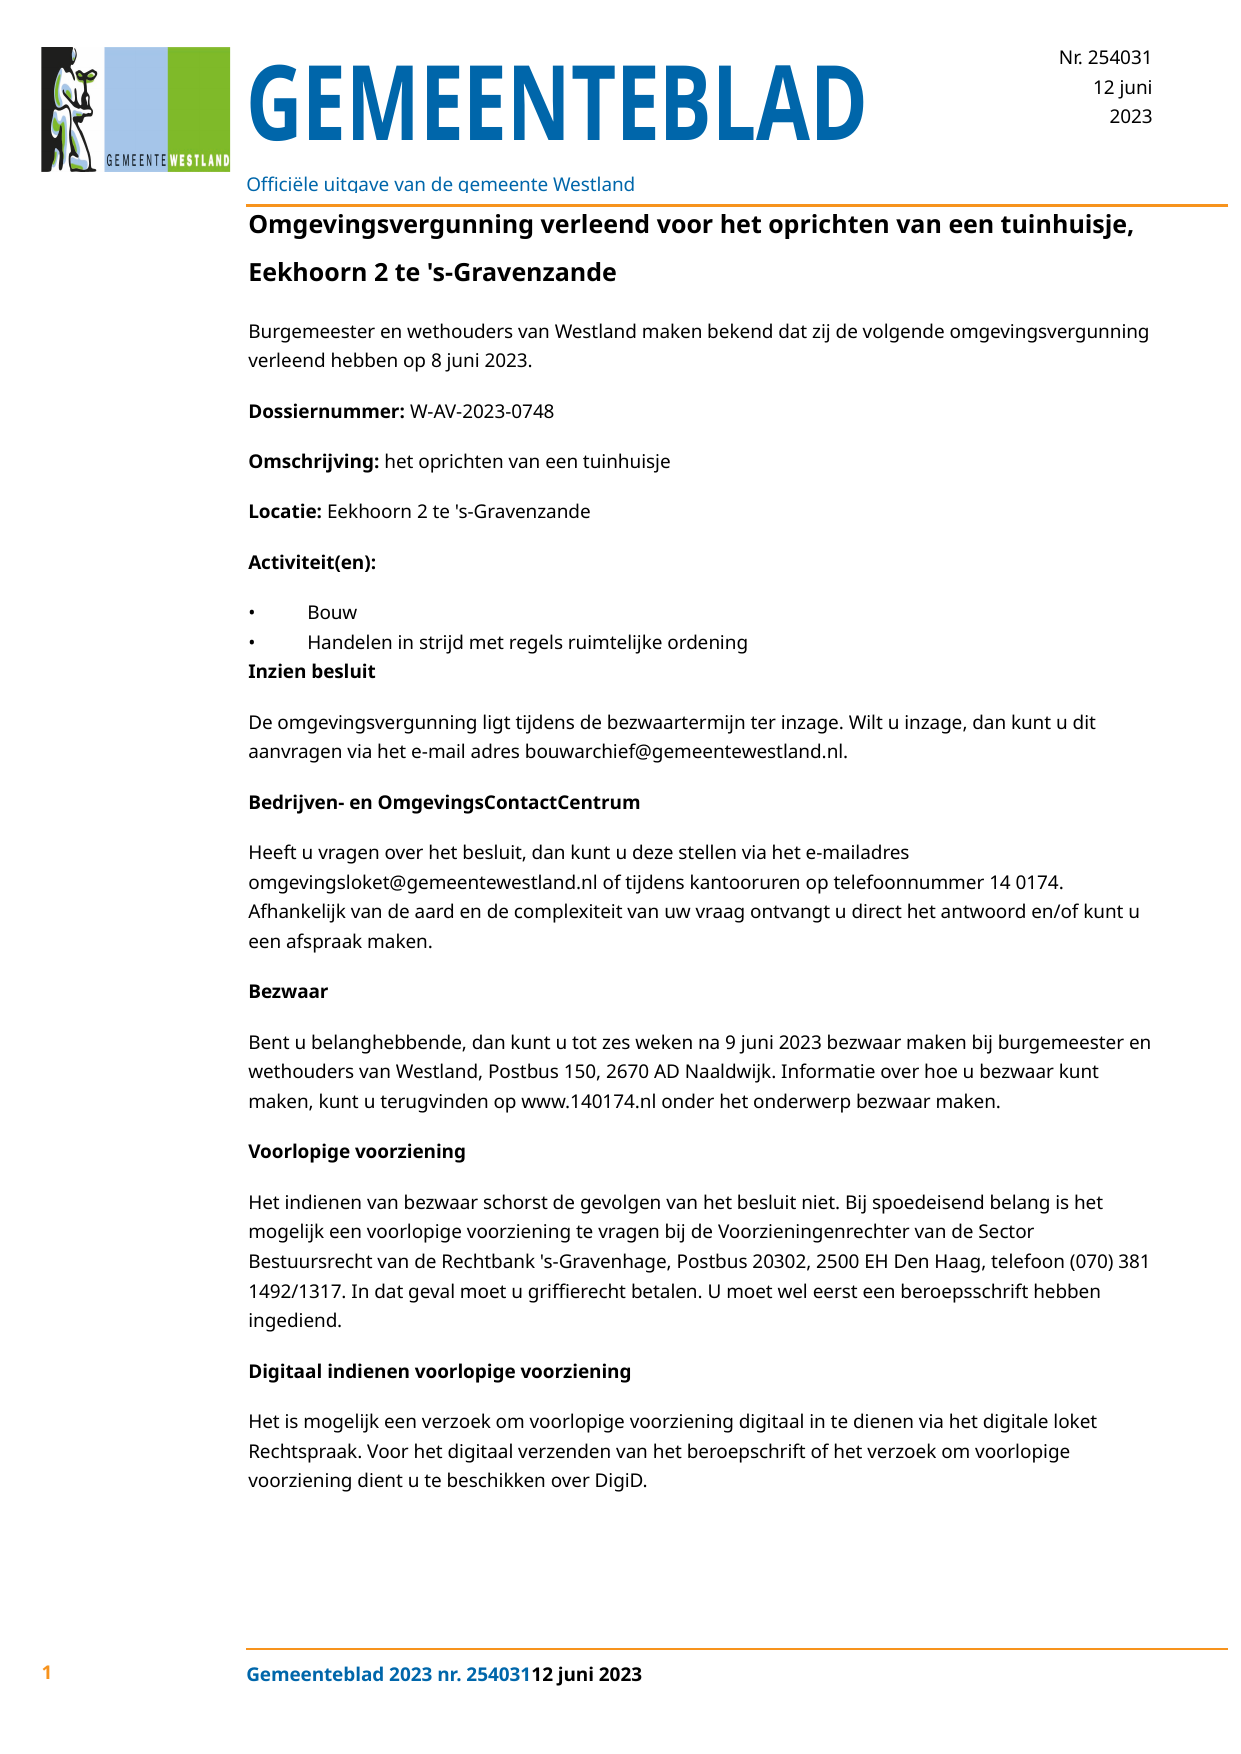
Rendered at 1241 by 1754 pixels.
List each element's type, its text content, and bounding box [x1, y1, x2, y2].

text Heeft u vragen over het besluit, dan kunt u deze stellen via het e-mailadres omgevingsloket@gemeentewestland.nl of tijdens kantooruren op telefoonnummer 14 0174. Afhankelijk van de aard en de complexiteit van uw vraag ontvangt u direct het antwoord en/of kunt u een afspraak maken. [248, 839, 1152, 954]
text Omgevingsvergunning verleend voor het oprichten van een tuinhuisje, Eekhoorn 2 te 's-Gravenzande [248, 207, 1152, 288]
text De omgevingsvergunning ligt tijdens de bezwaartermijn ter inzage. Wilt u inzage, dan kunt u dit aanvragen via het e-mail adres bouwarchief@gemeentewestland.nl. [248, 709, 1152, 764]
text Activiteit(en): [248, 549, 1152, 575]
picture [41, 47, 231, 172]
text Locatie: Eekhoorn 2 te 's-Gravenzande [248, 499, 1152, 524]
list Handelen in strijd met regels ruimtelijke ordening [248, 629, 1152, 655]
text Burgemeester en wethouders van Westland maken bekend dat zij de volgende omgevingsvergunning verleend hebben op 8 juni 2023. [248, 318, 1152, 373]
text Voorlopige voorziening [248, 1139, 1152, 1164]
text Omschrijving: het oprichten van een tuinhuisje [248, 448, 1152, 474]
list Bouw [248, 599, 1152, 625]
text Bent u belanghebbende, dan kunt u tot zes weken na 9 juni 2023 bezwaar maken bij burgemeester en wethouders van Westland, Postbus 150, 2670 AD Naaldwijk. Informatie over hoe u bezwaar kunt maken, kunt u terugvinden op www.140174.nl onder het onderwerp bezwaar maken. [248, 1029, 1152, 1114]
text Bedrijven- en OmgevingsContactCentrum [248, 789, 1152, 815]
text Het is mogelijk een verzoek om voorlopige voorziening digitaal in te dienen via het digitale loket Rechtspraak. Voor het digitaal verzenden van het beroepschrift of het verzoek om voorlopige voorziening dient u te beschikken over DigiD. [248, 1408, 1152, 1493]
text Het indienen van bezwaar schorst de gevolgen van het besluit niet. Bij spoedeisend belang is het mogelijk een voorlopige voorziening te vragen bij de Voorzieningenrechter van de Sector Bestuursrecht van de Rechtbank 's-Gravenhage, Postbus 20302, 2500 EH Den Haag, telefoon (070) 381 1492/1317. In dat geval moet u griffierecht betalen. U moet wel eerst een beroepsschrift hebben ingediend. [248, 1189, 1152, 1333]
text Digitaal indienen voorlopige voorziening [248, 1358, 1152, 1384]
text Dossiernummer: W-AV-2023-0748 [248, 398, 1152, 424]
text Inzien besluit [248, 659, 1152, 684]
text Bezwaar [248, 979, 1152, 1004]
